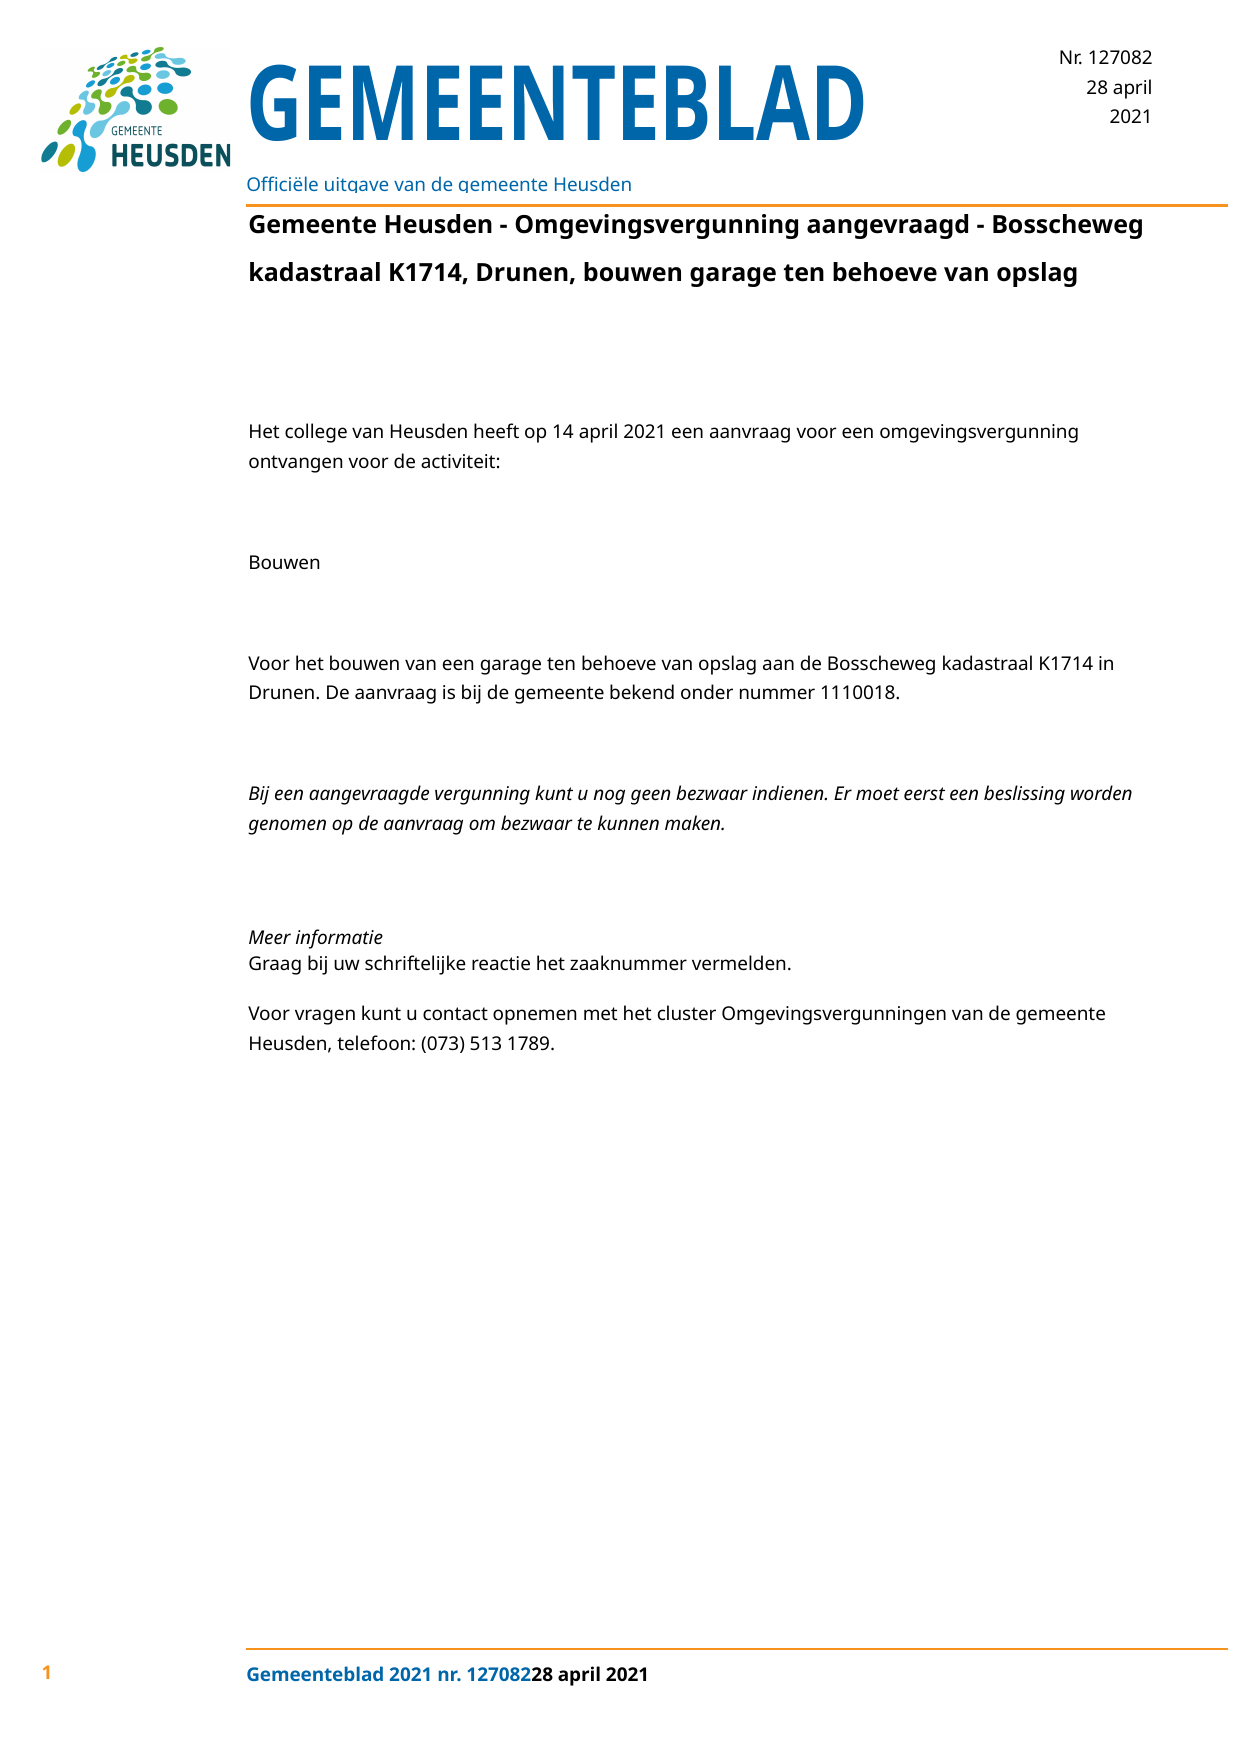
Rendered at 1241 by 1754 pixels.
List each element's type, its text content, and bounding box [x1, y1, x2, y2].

text Meer informatie [248, 924, 1152, 950]
text Voor vragen kunt u contact opnemen met het cluster Omgevingsvergunningen van de gemeente Heusden, telefoon: (073) 513 1789. [248, 1001, 1152, 1056]
text Het college van Heusden heeft op 14 april 2021 een aanvraag voor een omgevingsvergunning ontvangen voor de activiteit: [248, 419, 1152, 474]
text Bouwen [248, 549, 1152, 575]
text Gemeente Heusden - Omgevingsvergunning aangevraagd - Bosscheweg kadastraal K1714, Drunen, bouwen garage ten behoeve van opslag [248, 207, 1152, 288]
picture [41, 47, 231, 172]
text Bij een aangevraagde vergunning kunt u nog geen bezwaar indienen. Er moet eerst een beslissing worden genomen op de aanvraag om bezwaar te kunnen maken. [248, 780, 1152, 836]
text Graag bij uw schriftelijke reactie het zaaknummer vermelden. [248, 950, 1152, 976]
text Voor het bouwen van een garage ten behoeve van opslag aan de Bosscheweg kadastraal K1714 in Drunen. De aanvraag is bij de gemeente bekend onder nummer 1110018. [248, 650, 1152, 705]
